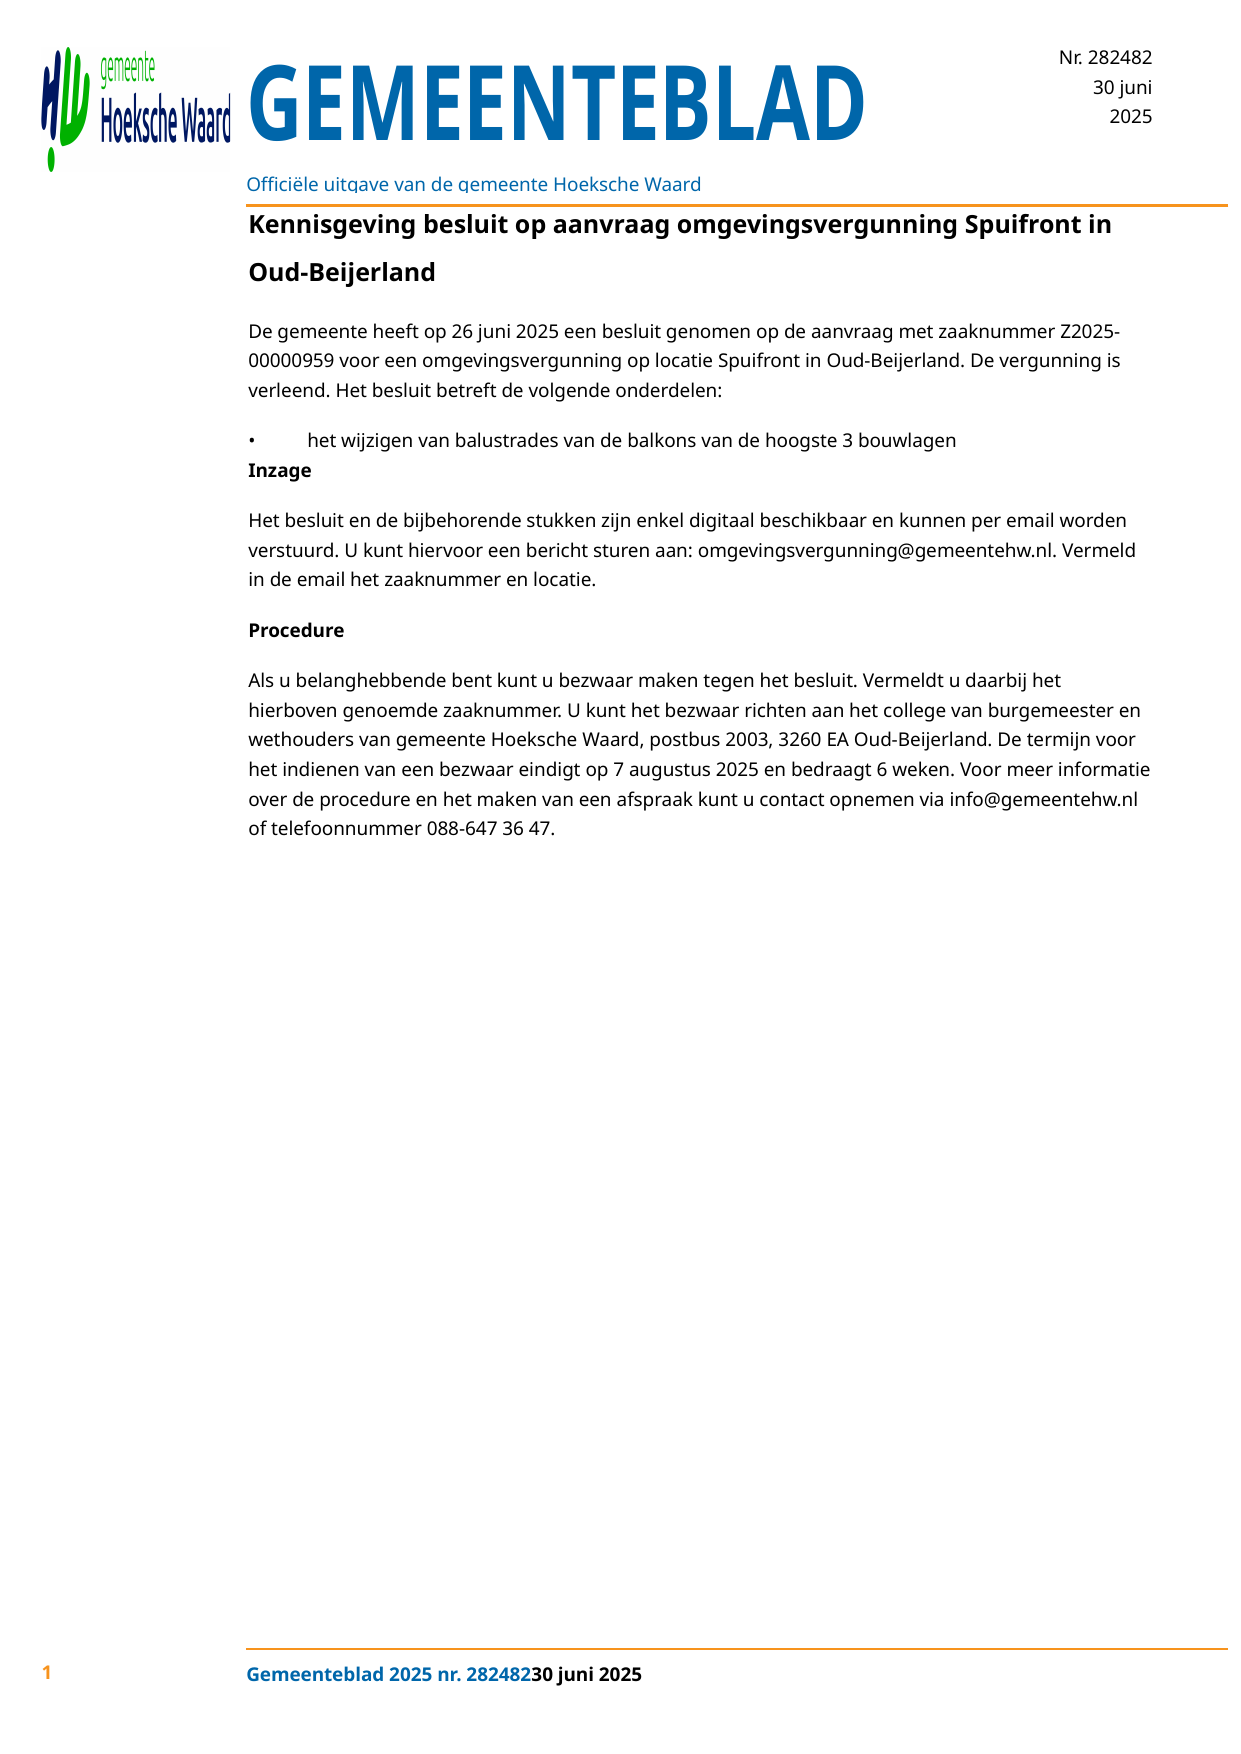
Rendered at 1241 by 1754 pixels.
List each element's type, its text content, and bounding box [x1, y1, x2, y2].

text Inzage [248, 457, 1152, 483]
text Als u belanghebbende bent kunt u bezwaar maken tegen het besluit. Vermeldt u daarbij het hierboven genoemde zaaknummer. U kunt het bezwaar richten aan het college van burgemeester en wethouders van gemeente Hoeksche Waard, postbus 2003, 3260 EA Oud-Beijerland. De termijn voor het indienen van een bezwaar eindigt op 7 augustus 2025 en bedraagt 6 weken. Voor meer informatie over de procedure en het maken van een afspraak kunt u contact opnemen via info@gemeentehw.nl of telefoonnummer 088-647 36 47. [248, 667, 1152, 841]
picture [41, 47, 231, 172]
text Het besluit en de bijbehorende stukken zijn enkel digitaal beschikbaar en kunnen per email worden verstuurd. U kunt hiervoor een bericht sturen aan: omgevingsvergunning@gemeentehw.nl. Vermeld in de email het zaaknummer en locatie. [248, 507, 1152, 592]
list het wijzigen van balustrades van de balkons van de hoogste 3 bouwlagen [248, 427, 1152, 453]
text Procedure [248, 617, 1152, 643]
text De gemeente heeft op 26 juni 2025 een besluit genomen op de aanvraag met zaaknummer Z2025-00000959 voor een omgevingsvergunning op locatie Spuifront in Oud-Beijerland. De vergunning is verleend. Het besluit betreft de volgende onderdelen: [248, 318, 1152, 403]
text Kennisgeving besluit op aanvraag omgevingsvergunning Spuifront in Oud-Beijerland [248, 207, 1152, 288]
